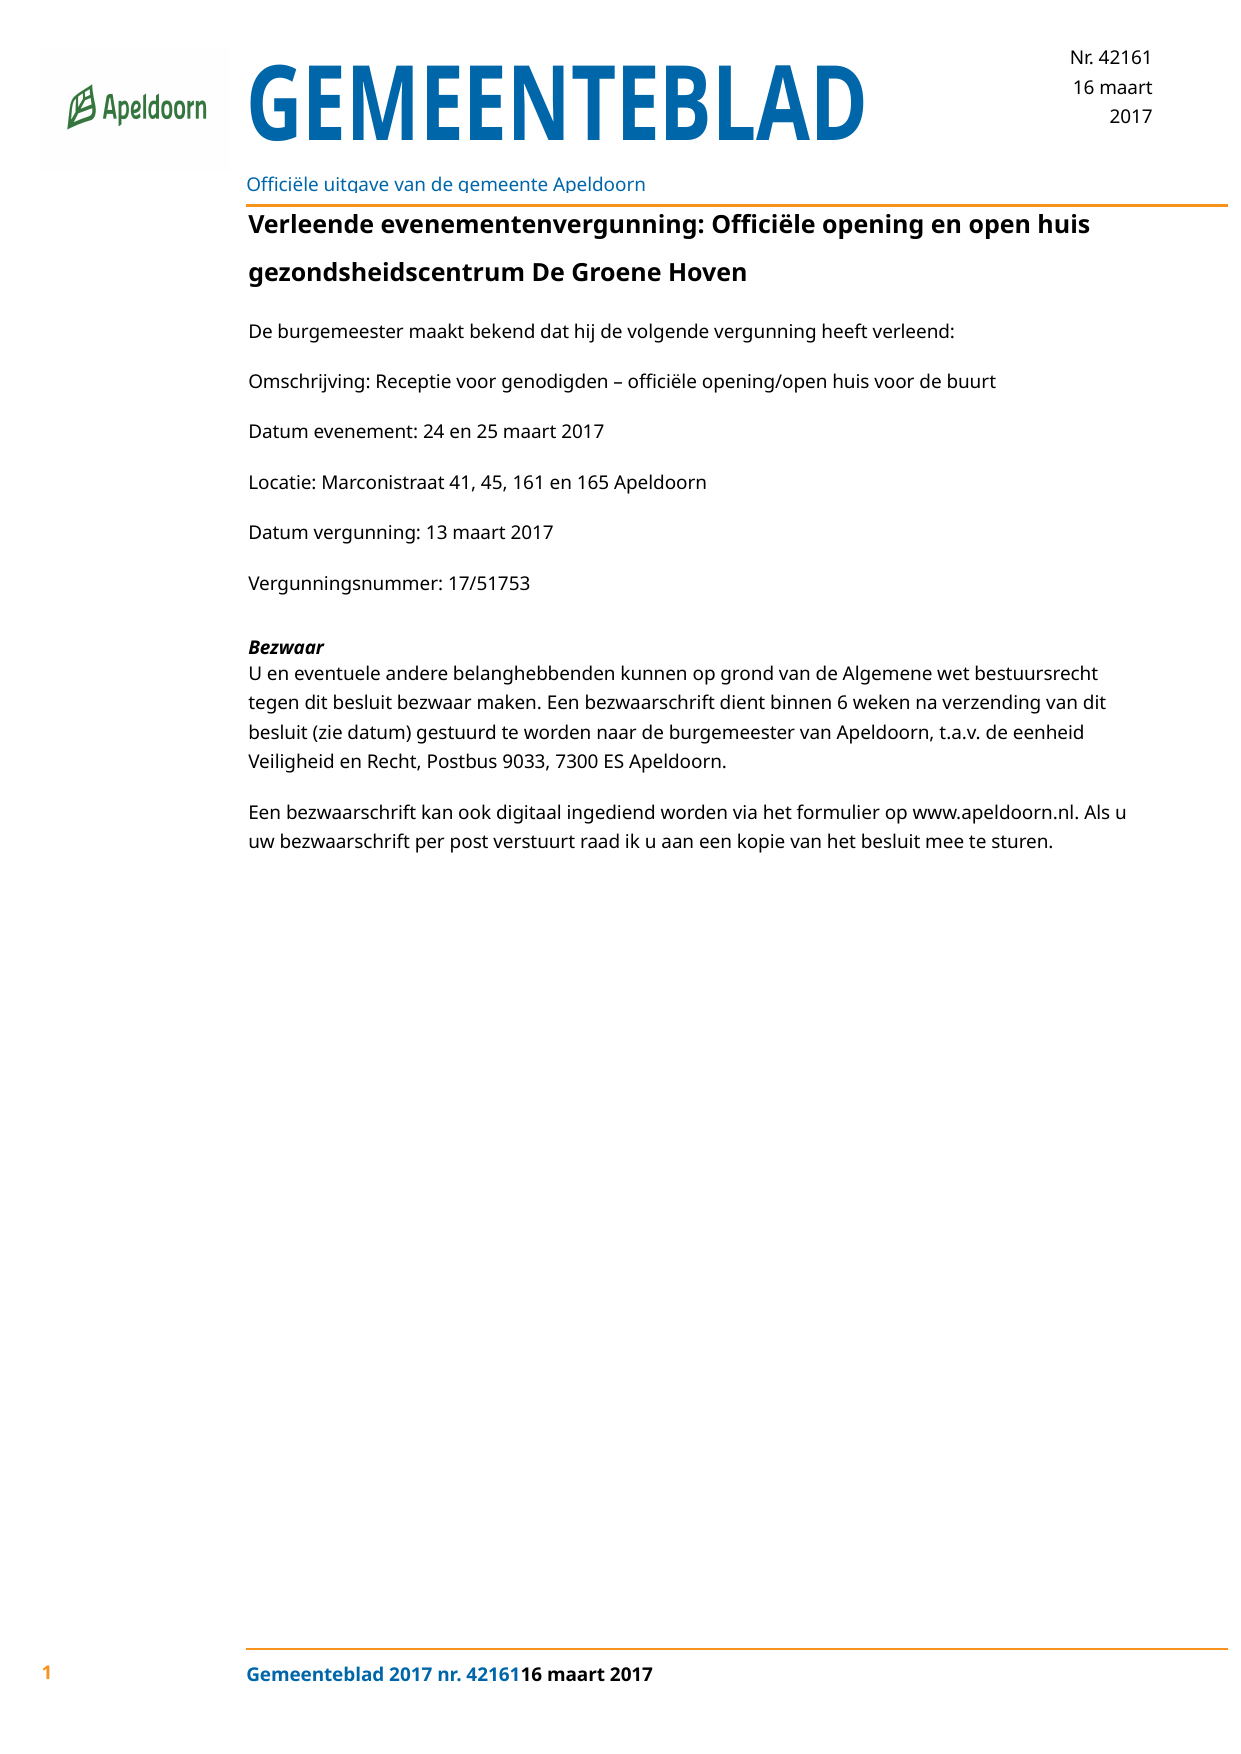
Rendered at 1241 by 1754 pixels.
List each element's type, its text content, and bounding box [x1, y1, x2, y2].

picture [41, 47, 231, 172]
text Vergunningsnummer: 17/51753 [248, 570, 1152, 596]
text Omschrijving: Receptie voor genodigden – officiële opening/open huis voor de buurt [248, 368, 1152, 394]
text Locatie: Marconistraat 41, 45, 161 en 165 Apeldoorn [248, 469, 1152, 495]
text Verleende evenementenvergunning: Officiële opening en open huis gezondsheidscentrum De Groene Hoven [248, 207, 1152, 288]
text U en eventuele andere belanghebbenden kunnen op grond van de Algemene wet bestuursrecht tegen dit besluit bezwaar maken. Een bezwaarschrift dient binnen 6 weken na verzending van dit besluit (zie datum) gestuurd te worden naar de burgemeester van Apeldoorn, t.a.v. de eenheid Veiligheid en Recht, Postbus 9033, 7300 ES Apeldoorn. [248, 660, 1152, 774]
text Datum vergunning: 13 maart 2017 [248, 519, 1152, 545]
text Datum evenement: 24 en 25 maart 2017 [248, 419, 1152, 444]
text Bezwaar [248, 634, 1152, 660]
text Een bezwaarschrift kan ook digitaal ingediend worden via het formulier op www.apeldoorn.nl. Als u uw bezwaarschrift per post verstuurt raad ik u aan een kopie van het besluit mee te sturen. [248, 799, 1152, 854]
text De burgemeester maakt bekend dat hij de volgende vergunning heeft verleend: [248, 318, 1152, 344]
